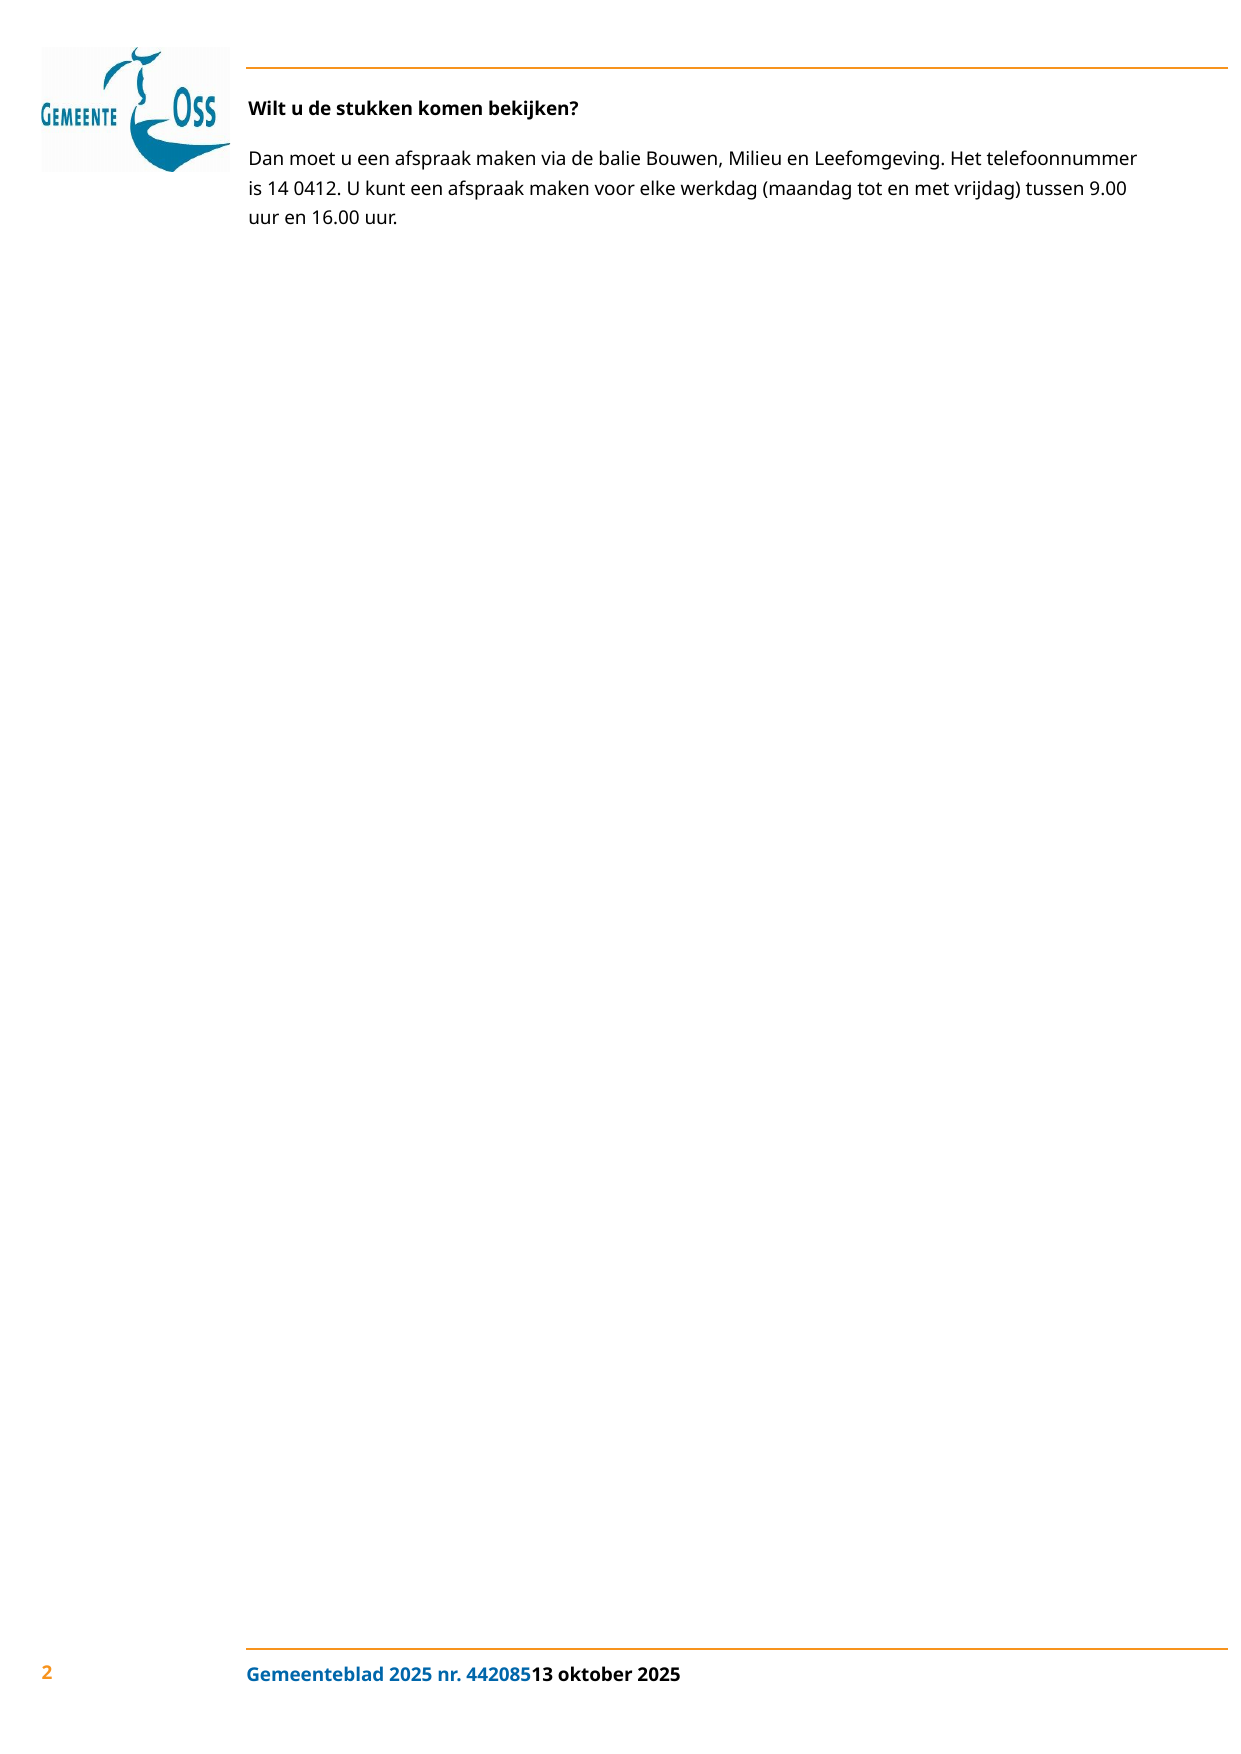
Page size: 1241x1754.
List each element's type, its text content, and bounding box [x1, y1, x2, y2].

picture [41, 47, 231, 172]
text Wilt u de stukken komen bekijken? [248, 95, 1152, 121]
text Dan moet u een afspraak maken via de balie Bouwen, Milieu en Leefomgeving. Het telefoonnummer is 14 0412. U kunt een afspraak maken voor elke werkdag (maandag tot en met vrijdag) tussen 9.00 uur en 16.00 uur. [248, 145, 1152, 230]
